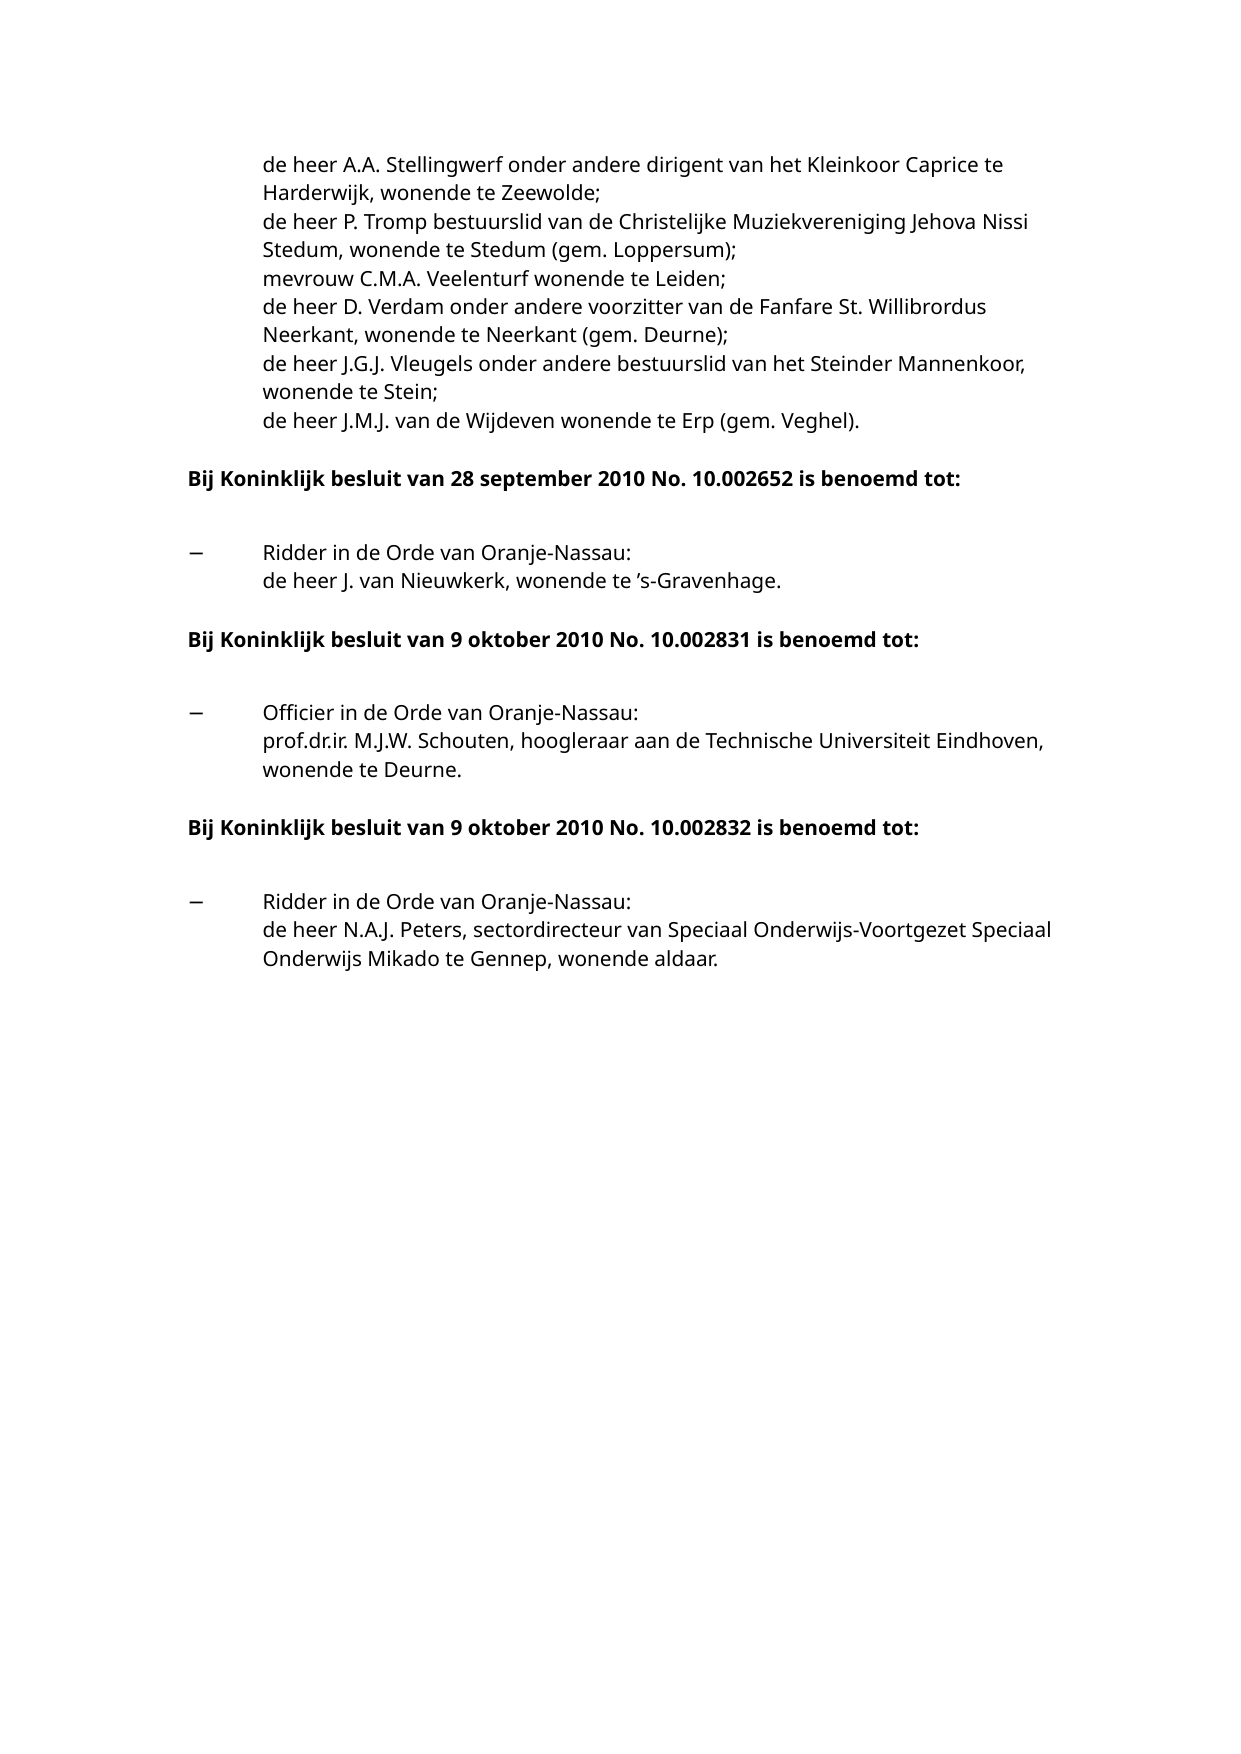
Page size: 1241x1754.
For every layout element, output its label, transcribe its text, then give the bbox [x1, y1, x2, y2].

list de heer J.G.J. Vleugels onder andere bestuurslid van het Steinder Mannenkoor, wonende te Stein; [187, 349, 1053, 406]
text Bij Koninklijk besluit van 9 oktober 2010 No. 10.002832 is benoemd tot: [187, 813, 1053, 842]
list de heer D. Verdam onder andere voorzitter van de Fanfare St. Willibrordus Neerkant, wonende te Neerkant (gem. Deurne); [187, 292, 1053, 349]
list de heer J. van Nieuwkerk, wonende te ’s-Gravenhage. [187, 566, 1053, 595]
list prof.dr.ir. M.J.W. Schouten, hoogleraar aan de Technische Universiteit Eindhoven, wonende te Deurne. [187, 727, 1053, 783]
list Ridder in de Orde van Oranje-Nassau: [187, 887, 1053, 915]
list Officier in de Orde van Oranje-Nassau: [187, 698, 1053, 727]
list mevrouw C.M.A. Veelenturf wonende te Leiden; [187, 264, 1053, 292]
text Bij Koninklijk besluit van 9 oktober 2010 No. 10.002831 is benoemd tot: [187, 625, 1053, 653]
text Bij Koninklijk besluit van 28 september 2010 No. 10.002652 is benoemd tot: [187, 464, 1053, 493]
list de heer A.A. Stellingwerf onder andere dirigent van het Kleinkoor Caprice te Harderwijk, wonende te Zeewolde; [187, 150, 1053, 207]
list de heer N.A.J. Peters, sectordirecteur van Speciaal Onderwijs-Voortgezet Speciaal Onderwijs Mikado te Gennep, wonende aldaar. [187, 915, 1053, 972]
list Ridder in de Orde van Oranje-Nassau: [187, 538, 1053, 566]
list de heer J.M.J. van de Wijdeven wonende te Erp (gem. Veghel). [187, 406, 1053, 434]
list de heer P. Tromp bestuurslid van de Christelijke Muziekvereniging Jehova Nissi Stedum, wonende te Stedum (gem. Loppersum); [187, 207, 1053, 264]
